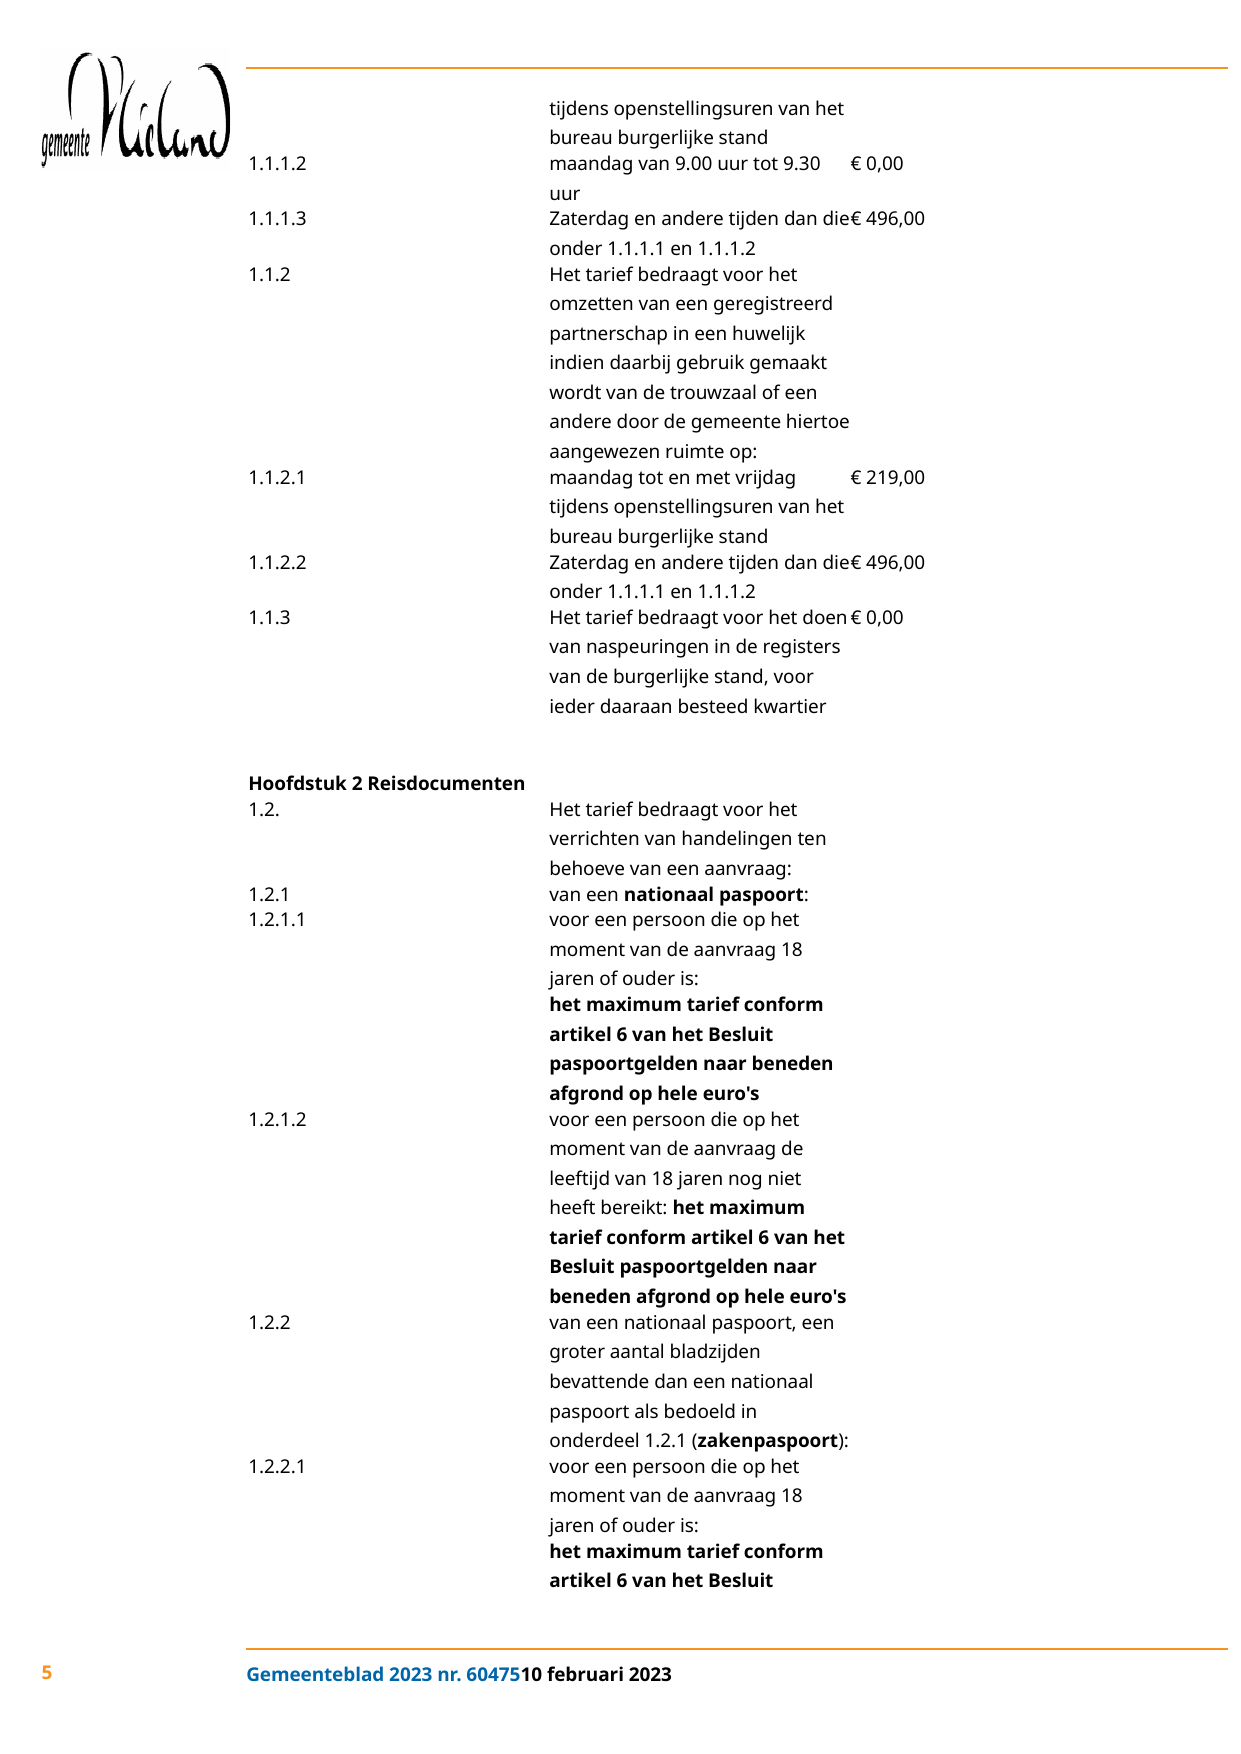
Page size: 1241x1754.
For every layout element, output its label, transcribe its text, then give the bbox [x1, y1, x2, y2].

table_cell € 219,00 [850, 464, 1152, 549]
table_cell [850, 881, 1152, 906]
table_cell voor een persoon die op het moment van de aanvraag 18 jaren of ouder is: [549, 1453, 850, 1538]
table_cell [549, 719, 850, 744]
table_cell het maximum tarief conform artikel 6 van het Besluit paspoortgelden naar beneden afgrond op hele euro's [549, 991, 850, 1106]
table_cell maandag van 9.00 uur tot 9.30 uur [549, 150, 850, 205]
table_cell van een nationaal paspoort, een groter aantal bladzijden bevattende dan een nationaal paspoort als bedoeld in onderdeel 1.2.1 (zakenpaspoort): [549, 1309, 850, 1453]
table_cell Het tarief bedraagt voor het omzetten van een geregistreerd partnerschap in een huwelijk indien daarbij gebruik gemaakt wordt van de trouwzaal of een andere door de gemeente hiertoe aangewezen ruimte op: [549, 261, 850, 464]
table_cell [850, 991, 1152, 1106]
table_cell € 496,00 [850, 549, 1152, 604]
table_cell [248, 1538, 549, 1593]
table_cell [850, 719, 1152, 744]
table_cell 1.1.1.2 [248, 150, 549, 205]
table_cell Zaterdag en andere tijden dan die onder 1.1.1.1 en 1.1.1.2 [549, 549, 850, 604]
table_cell Hoofdstuk 2 Reisdocumenten [248, 770, 850, 796]
table_cell 1.2.1 [248, 881, 549, 906]
table_cell [850, 1538, 1152, 1593]
table_cell [850, 906, 1152, 991]
table_cell voor een persoon die op het moment van de aanvraag de leeftijd van 18 jaren nog niet heeft bereikt: het maximum tarief conform artikel 6 van het Besluit paspoortgelden naar beneden afgrond op hele euro's [549, 1106, 850, 1309]
table_cell 1.2.2 [248, 1309, 549, 1453]
table_cell [248, 95, 549, 150]
table_cell [248, 744, 549, 770]
table_cell [850, 770, 1152, 796]
table_cell 1.2. [248, 796, 549, 881]
table_cell 1.2.2.1 [248, 1453, 549, 1538]
table_cell [549, 744, 850, 770]
table_cell 1.2.1.2 [248, 1106, 549, 1309]
table_cell [850, 95, 1152, 150]
table_cell € 496,00 [850, 205, 1152, 261]
table_cell € 0,00 [850, 150, 1152, 205]
table_cell [850, 1309, 1152, 1453]
table_cell [850, 261, 1152, 464]
table_cell [248, 991, 549, 1106]
table_cell 1.1.3 [248, 604, 549, 719]
table_cell 1.1.2 [248, 261, 549, 464]
table_cell 1.2.1.1 [248, 906, 549, 991]
table_cell van een nationaal paspoort: [549, 881, 850, 906]
table_cell maandag tot en met vrijdag tijdens openstellingsuren van het bureau burgerlijke stand [549, 464, 850, 549]
table_cell 1.1.2.1 [248, 464, 549, 549]
table_cell [850, 796, 1152, 881]
table_cell € 0,00 [850, 604, 1152, 719]
table_cell [850, 1453, 1152, 1538]
table_cell Het tarief bedraagt voor het verrichten van handelingen ten behoeve van een aanvraag: [549, 796, 850, 881]
table_cell tijdens openstellingsuren van het bureau burgerlijke stand [549, 95, 850, 150]
table_cell 1.1.1.3 [248, 205, 549, 261]
table_cell 1.1.2.2 [248, 549, 549, 604]
table_cell het maximum tarief conform artikel 6 van het Besluit [549, 1538, 850, 1593]
picture [41, 47, 231, 172]
table_cell Het tarief bedraagt voor het doen van naspeuringen in de registers van de burgerlijke stand, voor ieder daaraan besteed kwartier [549, 604, 850, 719]
table_cell [850, 1106, 1152, 1309]
table_cell [850, 744, 1152, 770]
table_cell [248, 719, 549, 744]
table_cell voor een persoon die op het moment van de aanvraag 18 jaren of ouder is: [549, 906, 850, 991]
table_cell Zaterdag en andere tijden dan die onder 1.1.1.1 en 1.1.1.2 [549, 205, 850, 261]
